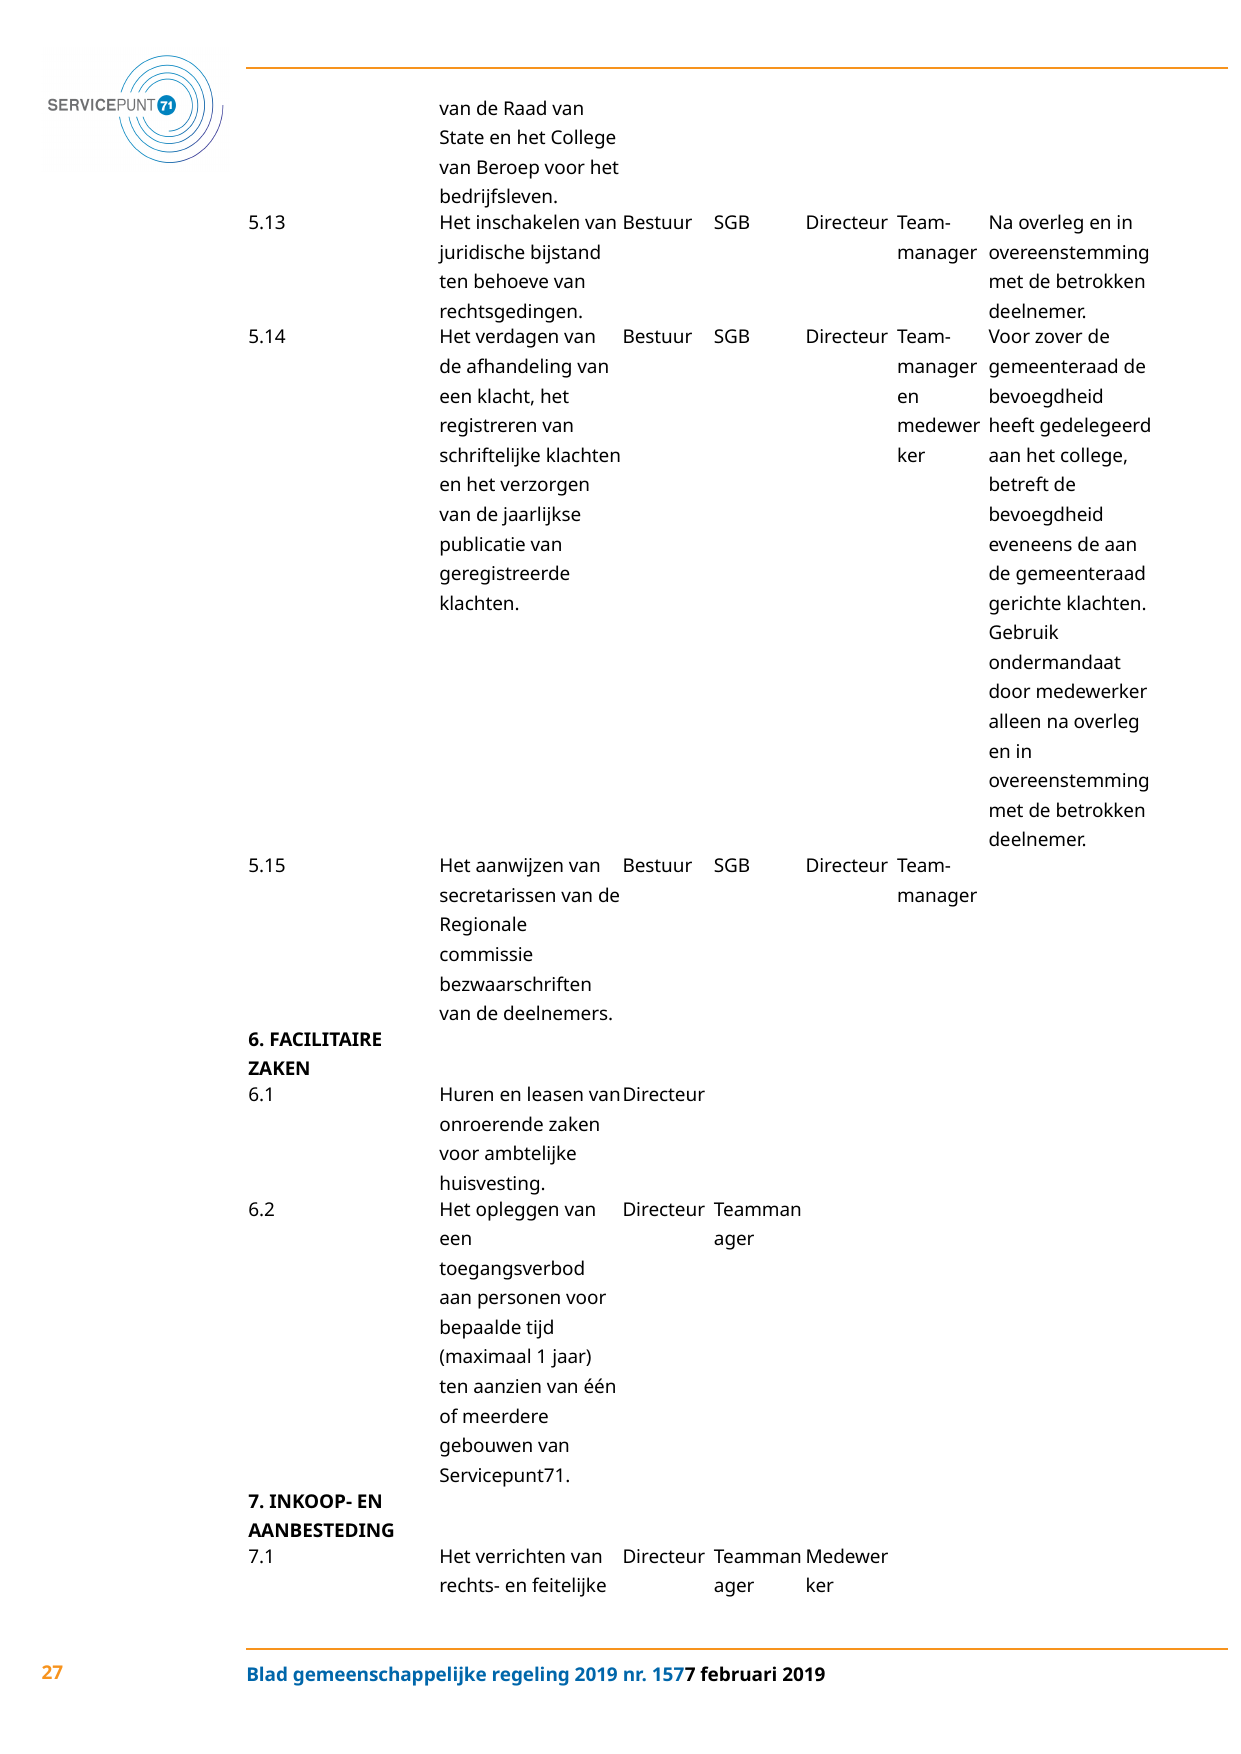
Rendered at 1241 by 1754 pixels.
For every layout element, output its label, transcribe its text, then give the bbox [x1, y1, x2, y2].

table_cell Bestuur [622, 209, 714, 324]
table_cell van de Raad van State en het College van Beroep voor het bedrijfsleven. [439, 95, 622, 209]
table_cell Team- manager [897, 209, 988, 324]
table_cell Bestuur [622, 324, 714, 852]
table_cell 5.13 [248, 209, 339, 324]
table_cell [340, 324, 439, 852]
table_cell 6.1 [248, 1081, 339, 1196]
table_cell 7.1 [248, 1543, 339, 1598]
table_cell [988, 1081, 1152, 1196]
table_cell 6. FACILITAIRE ZAKEN [248, 1026, 439, 1081]
table_cell [439, 1488, 622, 1543]
table_cell [988, 1488, 1152, 1543]
table_cell Directeur [622, 1081, 714, 1196]
table_cell [988, 1196, 1152, 1488]
table_cell Na overleg en in overeenstemming met de betrokken deelnemer. [988, 209, 1152, 324]
table_cell [805, 1488, 897, 1543]
table_cell Bestuur [622, 853, 714, 1026]
table_cell Het verdagen van de afhandeling van een klacht, het registreren van schriftelijke klachten en het verzorgen van de jaarlijkse publicatie van geregistreerde klachten. [439, 324, 622, 852]
table_cell Voor zover de gemeenteraad de bevoegdheid heeft gedelegeerd aan het college, betreft de bevoegdheid eveneens de aan de gemeenteraad gerichte klachten. Gebruik ondermandaat door medewerker alleen na overleg en in overeenstemming met de betrokken deelnemer. [988, 324, 1152, 852]
table_cell Teammanager [714, 1543, 805, 1598]
table_cell Directeur [805, 209, 897, 324]
table_cell [897, 1488, 988, 1543]
table_cell SGB [714, 209, 805, 324]
table_cell Team- manager en medewerker [897, 324, 988, 852]
table_cell [622, 1026, 714, 1081]
table_cell Directeur [622, 1543, 714, 1598]
table_cell [340, 95, 439, 209]
table_cell [897, 95, 988, 209]
table_cell Het inschakelen van juridische bijstand ten behoeve van rechtsgedingen. [439, 209, 622, 324]
table_cell [248, 95, 339, 209]
table_cell SGB [714, 853, 805, 1026]
table_cell Het aanwijzen van secretarissen van de Regionale commissie bezwaarschriften van de deelnemers. [439, 853, 622, 1026]
table_cell [622, 1488, 714, 1543]
table_cell [340, 853, 439, 1026]
table_cell Teammanager [714, 1196, 805, 1488]
table_cell Directeur [622, 1196, 714, 1488]
table_cell 5.14 [248, 324, 339, 852]
table_cell [340, 1196, 439, 1488]
table_cell 7. INKOOP- EN AANBESTEDING [248, 1488, 439, 1543]
table_cell [897, 1026, 988, 1081]
table_cell [988, 853, 1152, 1026]
table_cell Het opleggen van een toegangsverbod aan personen voor bepaalde tijd (maximaal 1 jaar) ten aanzien van één of meerdere gebouwen van Servicepunt71. [439, 1196, 622, 1488]
table_cell [622, 95, 714, 209]
table_cell [805, 1081, 897, 1196]
picture [41, 47, 231, 172]
table_cell [439, 1026, 622, 1081]
table_cell Het verrichten van rechts- en feitelijke [439, 1543, 622, 1598]
table_cell Directeur [805, 853, 897, 1026]
table_cell [805, 1026, 897, 1081]
table_cell Medewerker [805, 1543, 897, 1598]
table_cell [897, 1196, 988, 1488]
table_cell [714, 95, 805, 209]
table_cell SGB [714, 324, 805, 852]
table_cell [897, 1081, 988, 1196]
table_cell [805, 95, 897, 209]
table_cell Huren en leasen van onroerende zaken voor ambtelijke huisvesting. [439, 1081, 622, 1196]
table_cell [714, 1081, 805, 1196]
table_cell [897, 1543, 988, 1598]
table_cell [988, 1026, 1152, 1081]
table_cell [988, 95, 1152, 209]
table_cell Team- manager [897, 853, 988, 1026]
table_cell [714, 1026, 805, 1081]
table_cell 5.15 [248, 853, 339, 1026]
table_cell [714, 1488, 805, 1543]
table_cell [340, 1081, 439, 1196]
table_cell [805, 1196, 897, 1488]
table_cell Directeur [805, 324, 897, 852]
table_cell [340, 209, 439, 324]
table_cell [340, 1543, 439, 1598]
table_cell [988, 1543, 1152, 1598]
table_cell 6.2 [248, 1196, 339, 1488]
